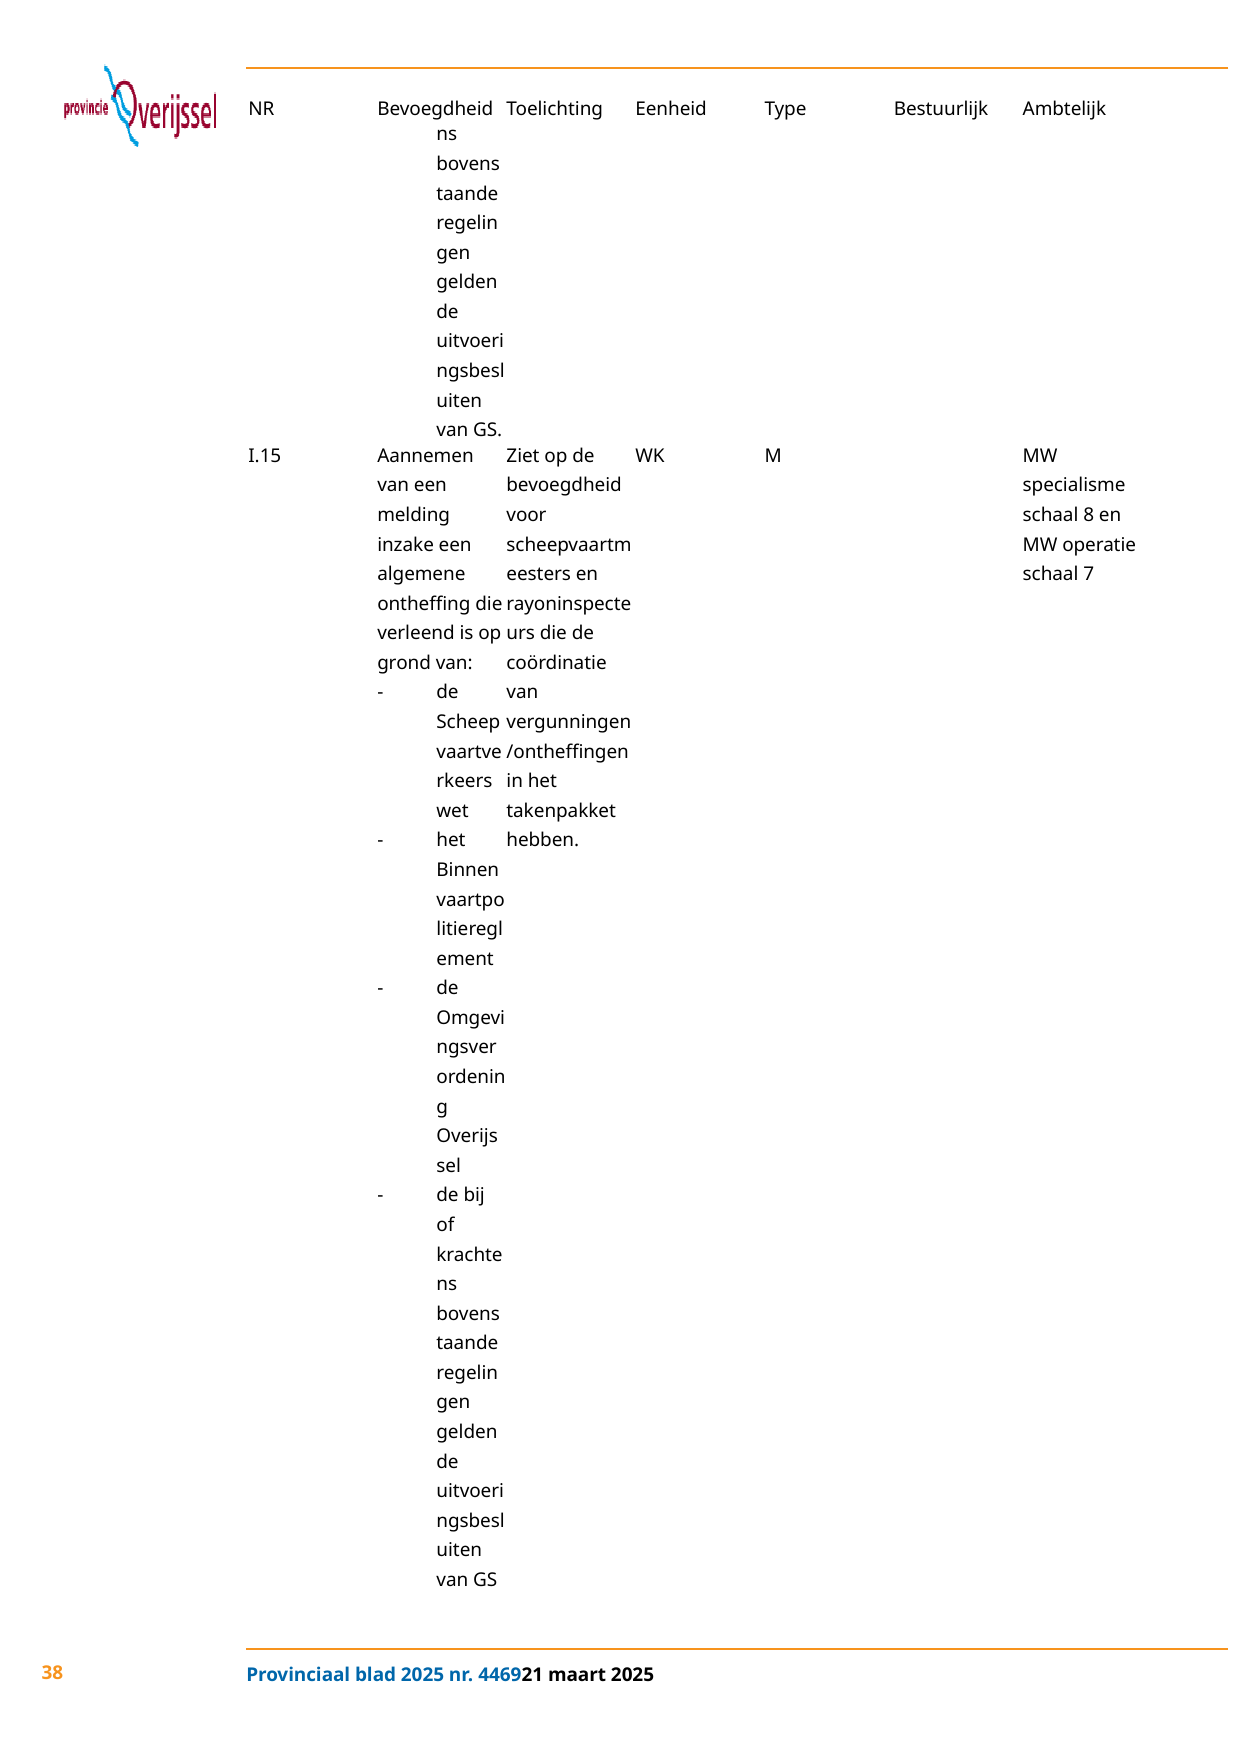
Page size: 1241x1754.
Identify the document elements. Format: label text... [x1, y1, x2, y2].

table_header NR [248, 95, 377, 121]
table_cell WK [635, 442, 764, 1592]
table_header Eenheid [635, 95, 764, 121]
table_cell ns bovenstaande regelingen geldende uitvoeringsbesluiten van GS. [377, 121, 506, 442]
table_header Ambtelijk [1023, 95, 1152, 121]
table_cell [1023, 121, 1152, 442]
table_header Type [764, 95, 893, 121]
table_header Bevoegdheid [377, 95, 506, 121]
table_cell [506, 121, 635, 442]
table_header Toelichting [506, 95, 635, 121]
table_cell M [764, 442, 893, 1592]
table_cell [764, 121, 893, 442]
table_cell [248, 121, 377, 442]
table_cell MW specialisme schaal 8 en MW operatie schaal 7 [1023, 442, 1152, 1592]
picture [41, 47, 231, 172]
table_cell [894, 121, 1022, 442]
table_cell [635, 121, 764, 442]
table_header Bestuurlijk [894, 95, 1022, 121]
table_cell Ziet op de bevoegdheid voor scheepvaartmeesters en rayoninspecteurs die de coördinatie van vergunningen/ontheffingen in het takenpakket hebben. [506, 442, 635, 1592]
table_cell [894, 442, 1022, 1592]
table_cell I.15 [248, 442, 377, 1592]
table_cell Aannemen van een melding inzake een algemene ontheffing die verleend is op grond van: de Scheepvaartverkeerswet het Binnenvaartpolitiereglement de Omgevingsverordening Overijssel de bij of krachtens bovenstaande regelingen geldende uitvoeringsbesluiten van GS [377, 442, 506, 1592]
